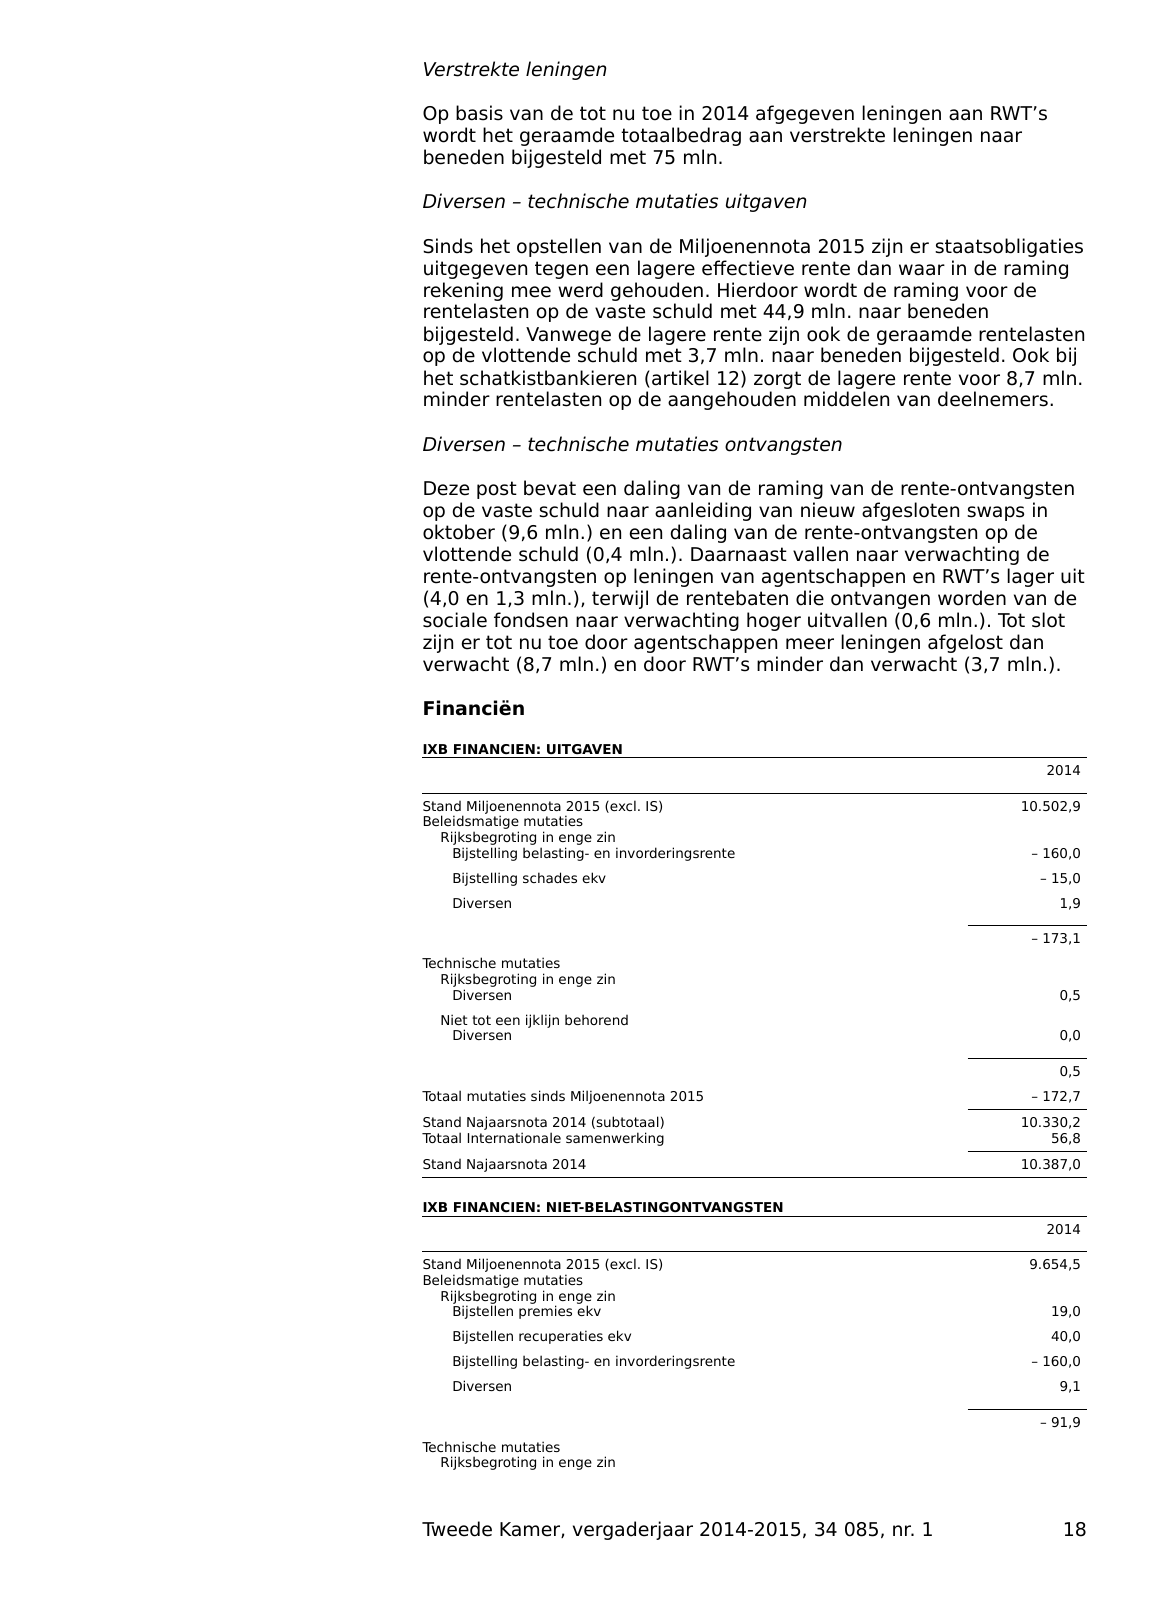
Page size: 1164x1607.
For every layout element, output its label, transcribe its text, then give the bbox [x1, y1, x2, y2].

table_cell [422, 1217, 434, 1251]
table_cell 0,5 [968, 988, 1087, 1012]
text Deze post bevat een daling van de raming van de rente-ontvangsten op de vaste schuld naar aanleiding van nieuw afgesloten swaps in oktober (9,6 mln.) en een daling van de rente-ontvangsten op de vlottende schuld (0,4 mln.). Daarnaast vallen naar verwachting de rente-ontvangsten op leningen van agentschappen en RWT’s lager uit (4,0 en 1,3 mln.), terwijl de rentebaten die ontvangen worden van de sociale fondsen naar verwachting hoger uitvallen (0,6 mln.). Tot slot zijn er tot nu toe door agentschappen meer leningen afgelost dan verwacht (8,7 mln.) en door RWT’s minder dan verwacht (3,7 mln.). [422, 478, 1087, 676]
table_cell [422, 896, 434, 925]
table_cell [434, 846, 446, 871]
table_cell [422, 1058, 434, 1089]
table_cell Diversen [446, 1028, 967, 1058]
table_cell [422, 871, 434, 896]
table_cell [422, 1409, 434, 1439]
table_header IXB FINANCIEN: NIET-BELASTINGONTVANGSTEN [422, 1200, 1087, 1216]
table_cell [434, 1058, 446, 1089]
table_cell Niet tot een ijklijn behorend [434, 1013, 967, 1028]
table_cell [422, 1028, 434, 1058]
table_cell 9.654,5 [968, 1252, 1087, 1273]
table_cell [422, 972, 434, 987]
table_cell 10.330,2 [968, 1110, 1087, 1131]
table_cell Bijstellen recuperaties ekv [446, 1329, 967, 1354]
table_cell Bijstellen premies ekv [446, 1304, 967, 1329]
table_cell [422, 1379, 434, 1409]
table_cell 9,1 [968, 1379, 1087, 1409]
subtitle Diversen – technische mutaties uitgaven [422, 191, 1087, 213]
table_cell [434, 1379, 446, 1409]
text Op basis van de tot nu toe in 2014 afgegeven leningen aan RWT’s wordt het geraamde totaalbedrag aan verstrekte leningen naar beneden bijgesteld met 75 mln. [422, 103, 1087, 169]
table_cell [434, 1028, 446, 1058]
table_cell – 15,0 [968, 871, 1087, 896]
table_cell [968, 1273, 1087, 1288]
table_cell [422, 1013, 434, 1028]
table_cell [968, 814, 1087, 830]
table_cell 56,8 [968, 1131, 1087, 1151]
table_cell Diversen [446, 896, 967, 925]
table_cell Technische mutaties [422, 1440, 967, 1455]
table_cell 0,0 [968, 1028, 1087, 1058]
table_cell [434, 1354, 446, 1379]
table_cell [446, 925, 967, 956]
table_cell [446, 758, 967, 793]
table_cell [422, 830, 434, 846]
table_cell 0,5 [968, 1059, 1087, 1089]
table_cell [422, 758, 434, 793]
table_cell [422, 988, 434, 1012]
table_cell Beleidsmatige mutaties [422, 1273, 967, 1288]
table_cell Rijksbegroting in enge zin [434, 972, 967, 987]
table_cell Rijksbegroting in enge zin [434, 1455, 967, 1471]
table_cell 10.387,0 [968, 1152, 1087, 1177]
table_cell 10.502,9 [968, 794, 1087, 814]
table_cell [968, 1440, 1087, 1455]
table_cell Bijstelling belasting- en invorderingsrente [446, 1354, 967, 1379]
table_cell Bijstelling belasting- en invorderingsrente [446, 846, 967, 871]
table_cell [434, 871, 446, 896]
table_cell [434, 1329, 446, 1354]
table_cell [422, 1354, 434, 1379]
table_cell Stand Najaarsnota 2014 (subtotaal) [422, 1109, 967, 1131]
table_cell Technische mutaties [422, 956, 967, 972]
table_cell 19,0 [968, 1304, 1087, 1329]
table_cell Diversen [446, 1379, 967, 1409]
table_cell Bijstelling schades ekv [446, 871, 967, 896]
table_cell 40,0 [968, 1329, 1087, 1354]
table_cell Stand Najaarsnota 2014 [422, 1151, 967, 1177]
table_cell [968, 1288, 1087, 1304]
table_cell 1,9 [968, 896, 1087, 925]
table_cell Rijksbegroting in enge zin [434, 830, 967, 846]
table_cell Rijksbegroting in enge zin [434, 1288, 967, 1304]
table_cell [422, 1304, 434, 1329]
table_cell [446, 1058, 967, 1089]
table_cell [968, 956, 1087, 972]
table_cell – 160,0 [968, 846, 1087, 871]
table_cell [968, 972, 1087, 987]
table_cell Stand Miljoenennota 2015 (excl. IS) [422, 1252, 967, 1273]
table_cell [968, 830, 1087, 846]
table_cell 2014 [968, 1217, 1087, 1251]
table_cell [968, 1013, 1087, 1028]
table_cell Beleidsmatige mutaties [422, 814, 967, 830]
table_cell – 160,0 [968, 1354, 1087, 1379]
text Sinds het opstellen van de Miljoenennota 2015 zijn er staatsobligaties uitgegeven tegen een lagere effectieve rente dan waar in de raming rekening mee werd gehouden. Hierdoor wordt de raming voor de rentelasten op de vaste schuld met 44,9 mln. naar beneden bijgesteld. Vanwege de lagere rente zijn ook de geraamde rentelasten op de vlottende schuld met 3,7 mln. naar beneden bijgesteld. Ook bij het schatkistbankieren (artikel 12) zorgt de lagere rente voor 8,7 mln. minder rentelasten op de aangehouden middelen van deelnemers. [422, 236, 1087, 411]
table_cell [434, 896, 446, 925]
table_cell [446, 1409, 967, 1439]
table_cell [434, 758, 446, 793]
table_cell [434, 1217, 446, 1251]
table_cell – 91,9 [968, 1410, 1087, 1439]
table_cell [968, 1455, 1087, 1471]
table_cell [422, 1455, 434, 1471]
subtitle Financiën [422, 698, 1087, 720]
table_cell [422, 846, 434, 871]
table_cell 2014 [968, 758, 1087, 793]
subtitle Verstrekte leningen [422, 59, 1087, 81]
table_cell [434, 925, 446, 956]
table_cell – 173,1 [968, 926, 1087, 956]
table_cell Diversen [446, 988, 967, 1012]
table_cell – 172,7 [968, 1089, 1087, 1109]
table_cell [422, 925, 434, 956]
table_cell Totaal mutaties sinds Miljoenennota 2015 [422, 1089, 967, 1109]
table_cell Totaal Internationale samenwerking [422, 1131, 967, 1151]
table_cell [434, 1409, 446, 1439]
table_cell Stand Miljoenennota 2015 (excl. IS) [422, 794, 967, 814]
table_cell [434, 988, 446, 1012]
table_cell [422, 1329, 434, 1354]
table_cell [434, 1304, 446, 1329]
table_cell [446, 1217, 967, 1251]
table_header IXB FINANCIEN: UITGAVEN [422, 742, 1087, 757]
table_cell [422, 1288, 434, 1304]
subtitle Diversen – technische mutaties ontvangsten [422, 433, 1087, 456]
